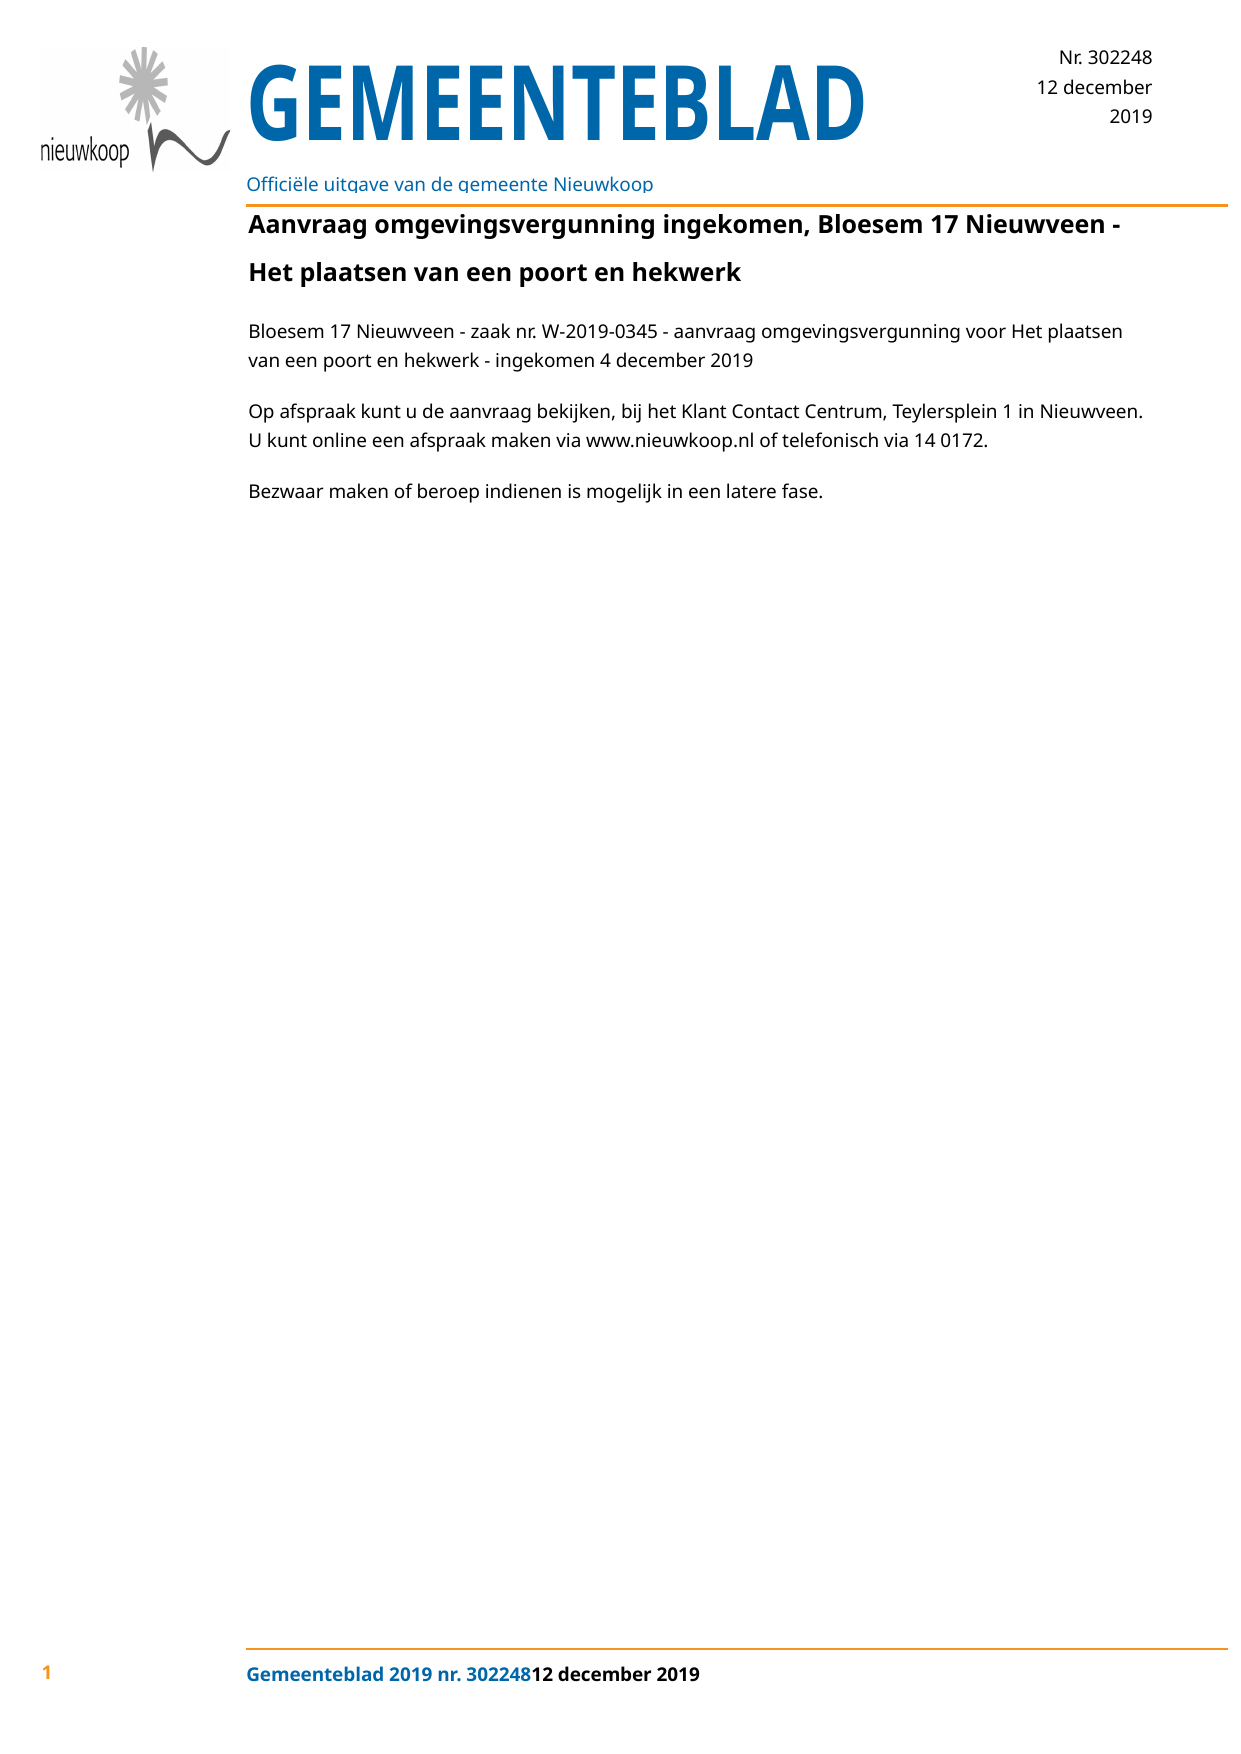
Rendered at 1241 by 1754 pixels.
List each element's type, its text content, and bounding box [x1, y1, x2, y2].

text Aanvraag omgevingsvergunning ingekomen, Bloesem 17 Nieuwveen - Het plaatsen van een poort en hekwerk [248, 207, 1152, 288]
picture [41, 47, 231, 172]
text Bloesem 17 Nieuwveen - zaak nr. W-2019-0345 - aanvraag omgevingsvergunning voor Het plaatsen van een poort en hekwerk - ingekomen 4 december 2019 [248, 318, 1152, 373]
text Bezwaar maken of beroep indienen is mogelijk in een latere fase. [248, 478, 1152, 504]
text Op afspraak kunt u de aanvraag bekijken, bij het Klant Contact Centrum, Teylersplein 1 in Nieuwveen. U kunt online een afspraak maken via www.nieuwkoop.nl of telefonisch via 14 0172. [248, 398, 1152, 453]
